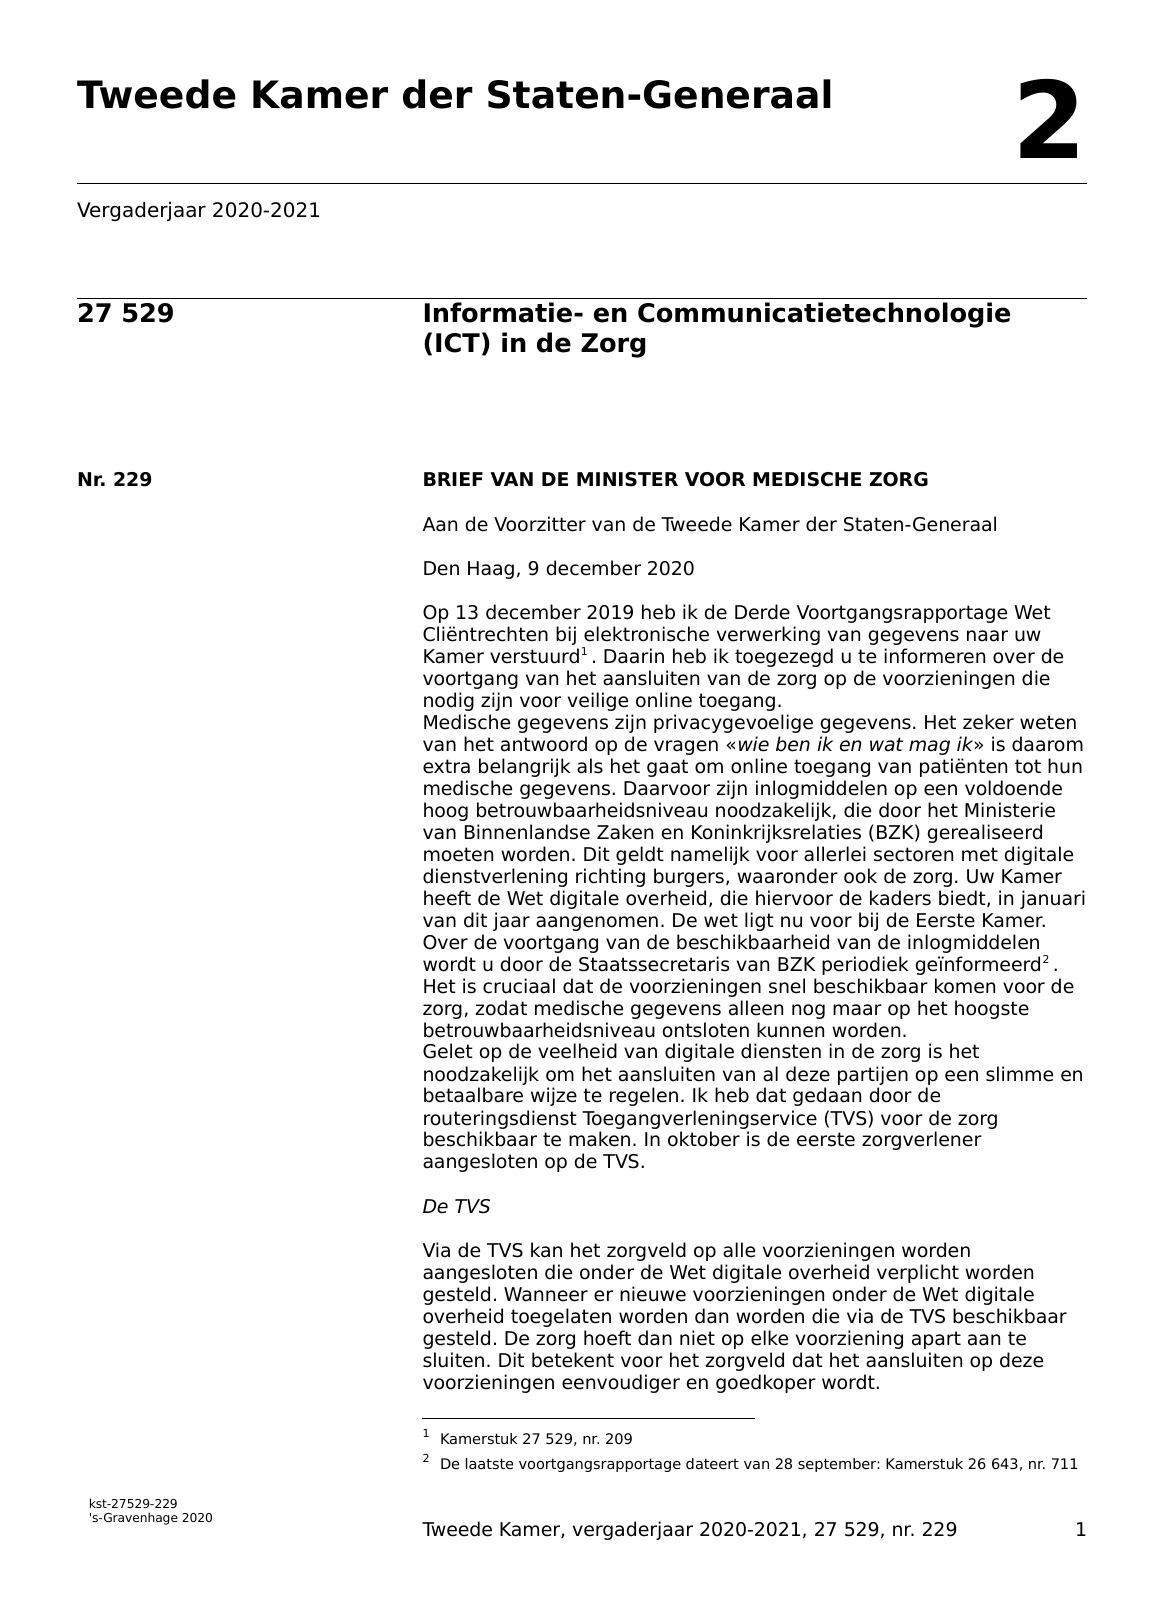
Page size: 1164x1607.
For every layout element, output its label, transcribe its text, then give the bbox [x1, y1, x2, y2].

text Via de TVS kan het zorgveld op alle voorzieningen worden aangesloten die onder de Wet digitale overheid verplicht worden gesteld. Wanneer er nieuwe voorzieningen onder de Wet digitale overheid toegelaten worden dan worden die via de TVS beschikbaar gesteld. De zorg hoeft dan niet op elke voorziening apart aan te sluiten. Dit betekent voor het zorgveld dat het aansluiten op deze voorzieningen eenvoudiger en goedkoper wordt. [422, 1240, 1087, 1393]
text Medische gegevens zijn privacygevoelige gegevens. Het zeker weten van het antwoord op de vragen «wie ben ik en wat mag ik» is daarom extra belangrijk als het gaat om online toegang van patiënten tot hun medische gegevens. Daarvoor zijn inlogmiddelen op een voldoende hoog betrouwbaarheidsniveau noodzakelijk, die door het Ministerie van Binnenlandse Zaken en Koninkrijksrelaties (BZK) gerealiseerd moeten worden. Dit geldt namelijk voor allerlei sectoren met digitale dienstverlening richting burgers, waaronder ook de zorg. Uw Kamer heeft de Wet digitale overheid, die hiervoor de kaders biedt, in januari van dit jaar aangenomen. De wet ligt nu voor bij de Eerste Kamer. Over de voortgang van de beschikbaarheid van de inlogmiddelen wordt u door de Staatssecretaris van BZK periodiek geïnformeerd. Het is cruciaal dat de voorzieningen snel beschikbaar komen voor de zorg, zodat medische gegevens alleen nog maar op het hoogste betrouwbaarheidsniveau ontsloten kunnen worden. [422, 712, 1087, 1041]
table_header 2 [886, 59, 1087, 183]
subtitle Nr. 229 BRIEF VAN DE MINISTER VOOR MEDISCHE ZORG [77, 469, 1087, 491]
text Gelet op de veelheid van digitale diensten in de zorg is het noodzakelijk om het aansluiten van al deze partijen op een slimme en betaalbare wijze te regelen. Ik heb dat gedaan door de routeringsdienst Toegangverleningservice (TVS) voor de zorg beschikbaar te maken. In oktober is de eerste zorgverlener aangesloten op de TVS. [422, 1041, 1087, 1173]
subtitle De TVS [422, 1196, 1087, 1217]
text Aan de Voorzitter van de Tweede Kamer der Staten-Generaal [422, 513, 1087, 536]
text De laatste voortgangsrapportage dateert van 28 september: Kamerstuk 26 643, nr. 711 [422, 1452, 1087, 1474]
table_header Tweede Kamer der Staten-Generaal [77, 59, 886, 183]
text kst-27529-229 [88, 1497, 323, 1511]
table_cell Vergaderjaar 2020-2021 [77, 184, 1087, 298]
text Op 13 december 2019 heb ik de Derde Voortgangsrapportage Wet Cliëntrechten bij elektronische verwerking van gegevens naar uw Kamer verstuurd. Daarin heb ik toegezegd u te informeren over de voortgang van het aansluiten van de zorg op de voorzieningen die nodig zijn voor veilige online toegang. [422, 602, 1087, 712]
text 's-Gravenhage 2020 [88, 1511, 323, 1525]
text Den Haag, 9 december 2020 [422, 558, 1087, 580]
subtitle 27 529 Informatie- en Communicatietechnologie (ICT) in de Zorg [77, 299, 1087, 358]
text Kamerstuk 27 529, nr. 209 [422, 1427, 1087, 1449]
